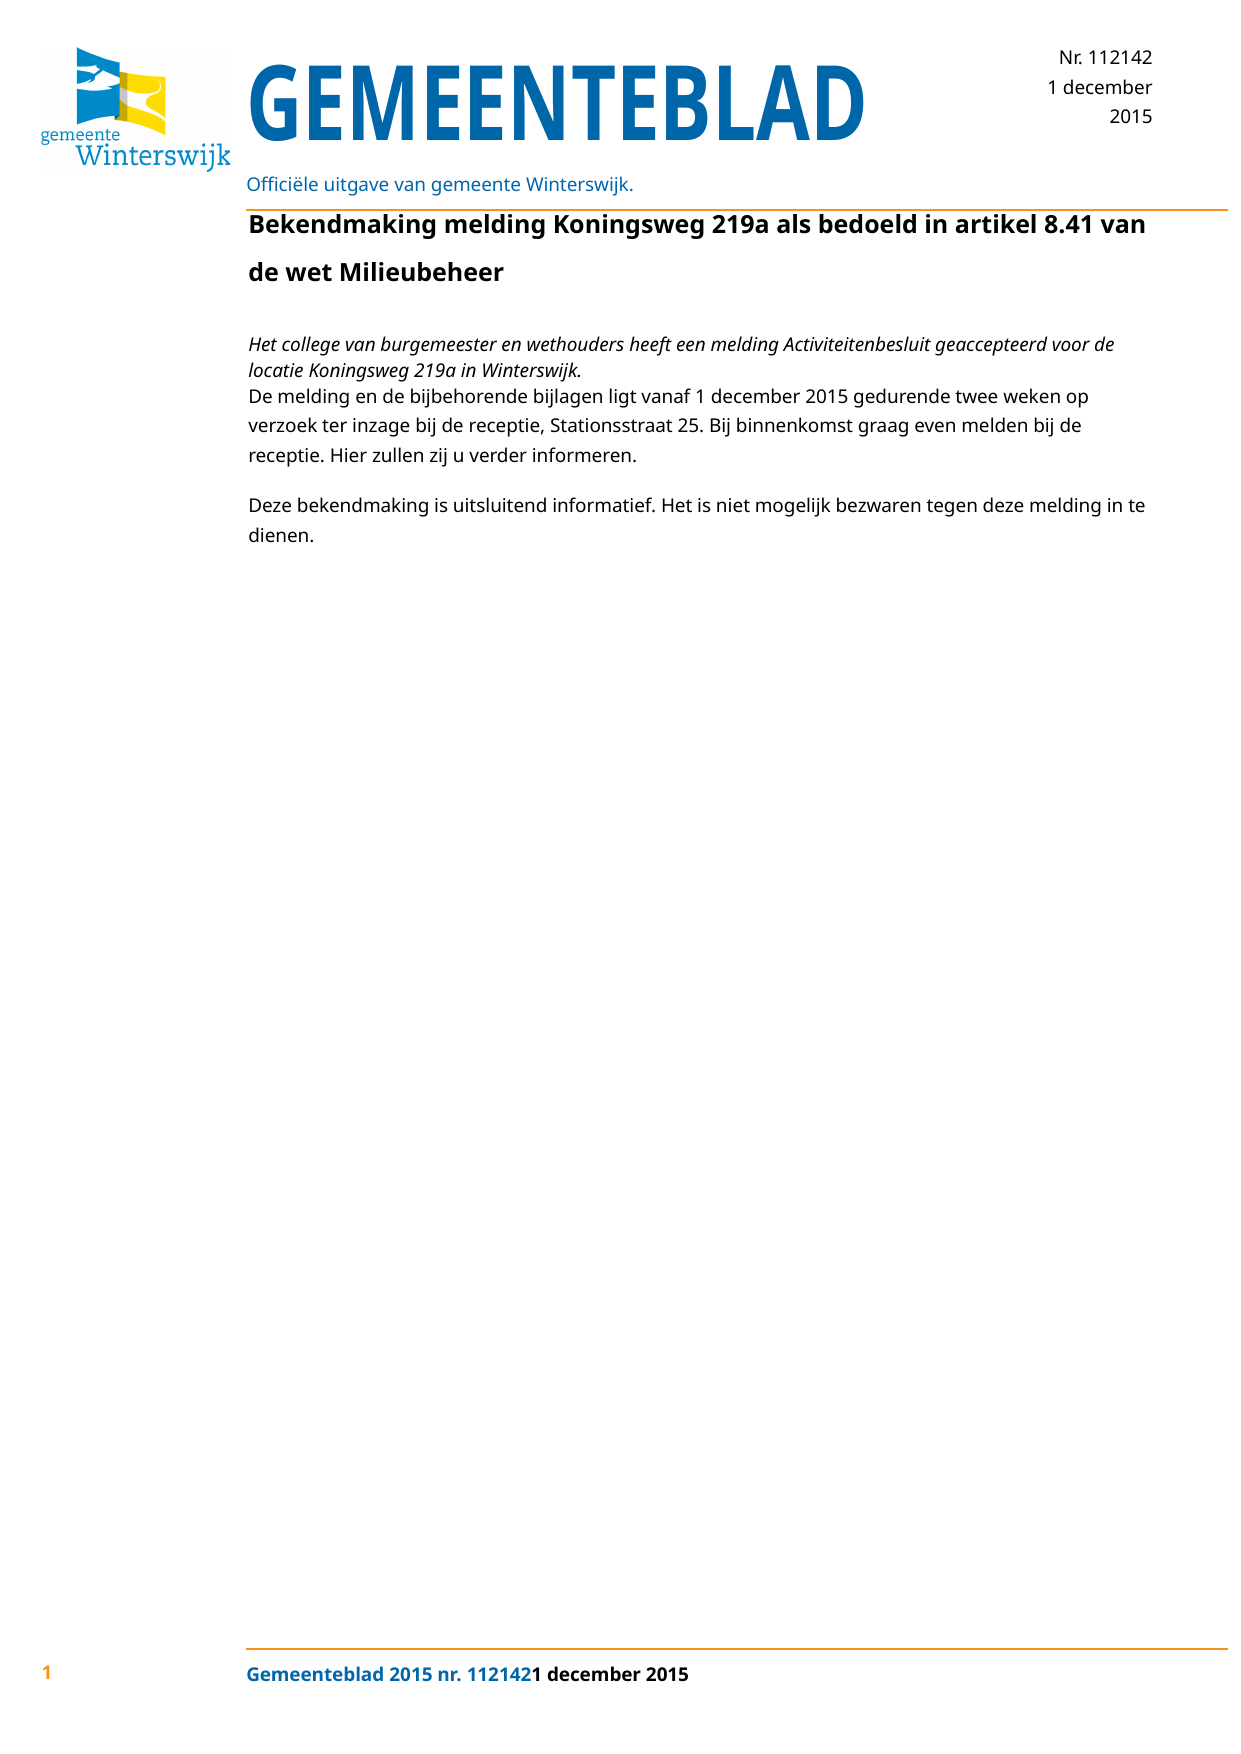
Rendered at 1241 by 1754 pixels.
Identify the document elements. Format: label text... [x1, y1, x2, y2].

text Deze bekendmaking is uitsluitend informatief. Het is niet mogelijk bezwaren tegen deze melding in te dienen. [248, 492, 1152, 548]
picture [41, 47, 231, 172]
text De melding en de bijbehorende bijlagen ligt vanaf 1 december 2015 gedurende twee weken op verzoek ter inzage bij de receptie, Stationsstraat 25. Bij binnenkomst graag even melden bij de receptie. Hier zullen zij u verder informeren. [248, 383, 1152, 468]
text Bekendmaking melding Koningsweg 219a als bedoeld in artikel 8.41 van de wet Milieubeheer [248, 211, 1152, 288]
picture [225, 153, 231, 162]
text Het college van burgemeester en wethouders heeft een melding Activiteitenbesluit geaccepteerd voor de locatie Koningsweg 219a in Winterswijk. [248, 331, 1152, 383]
